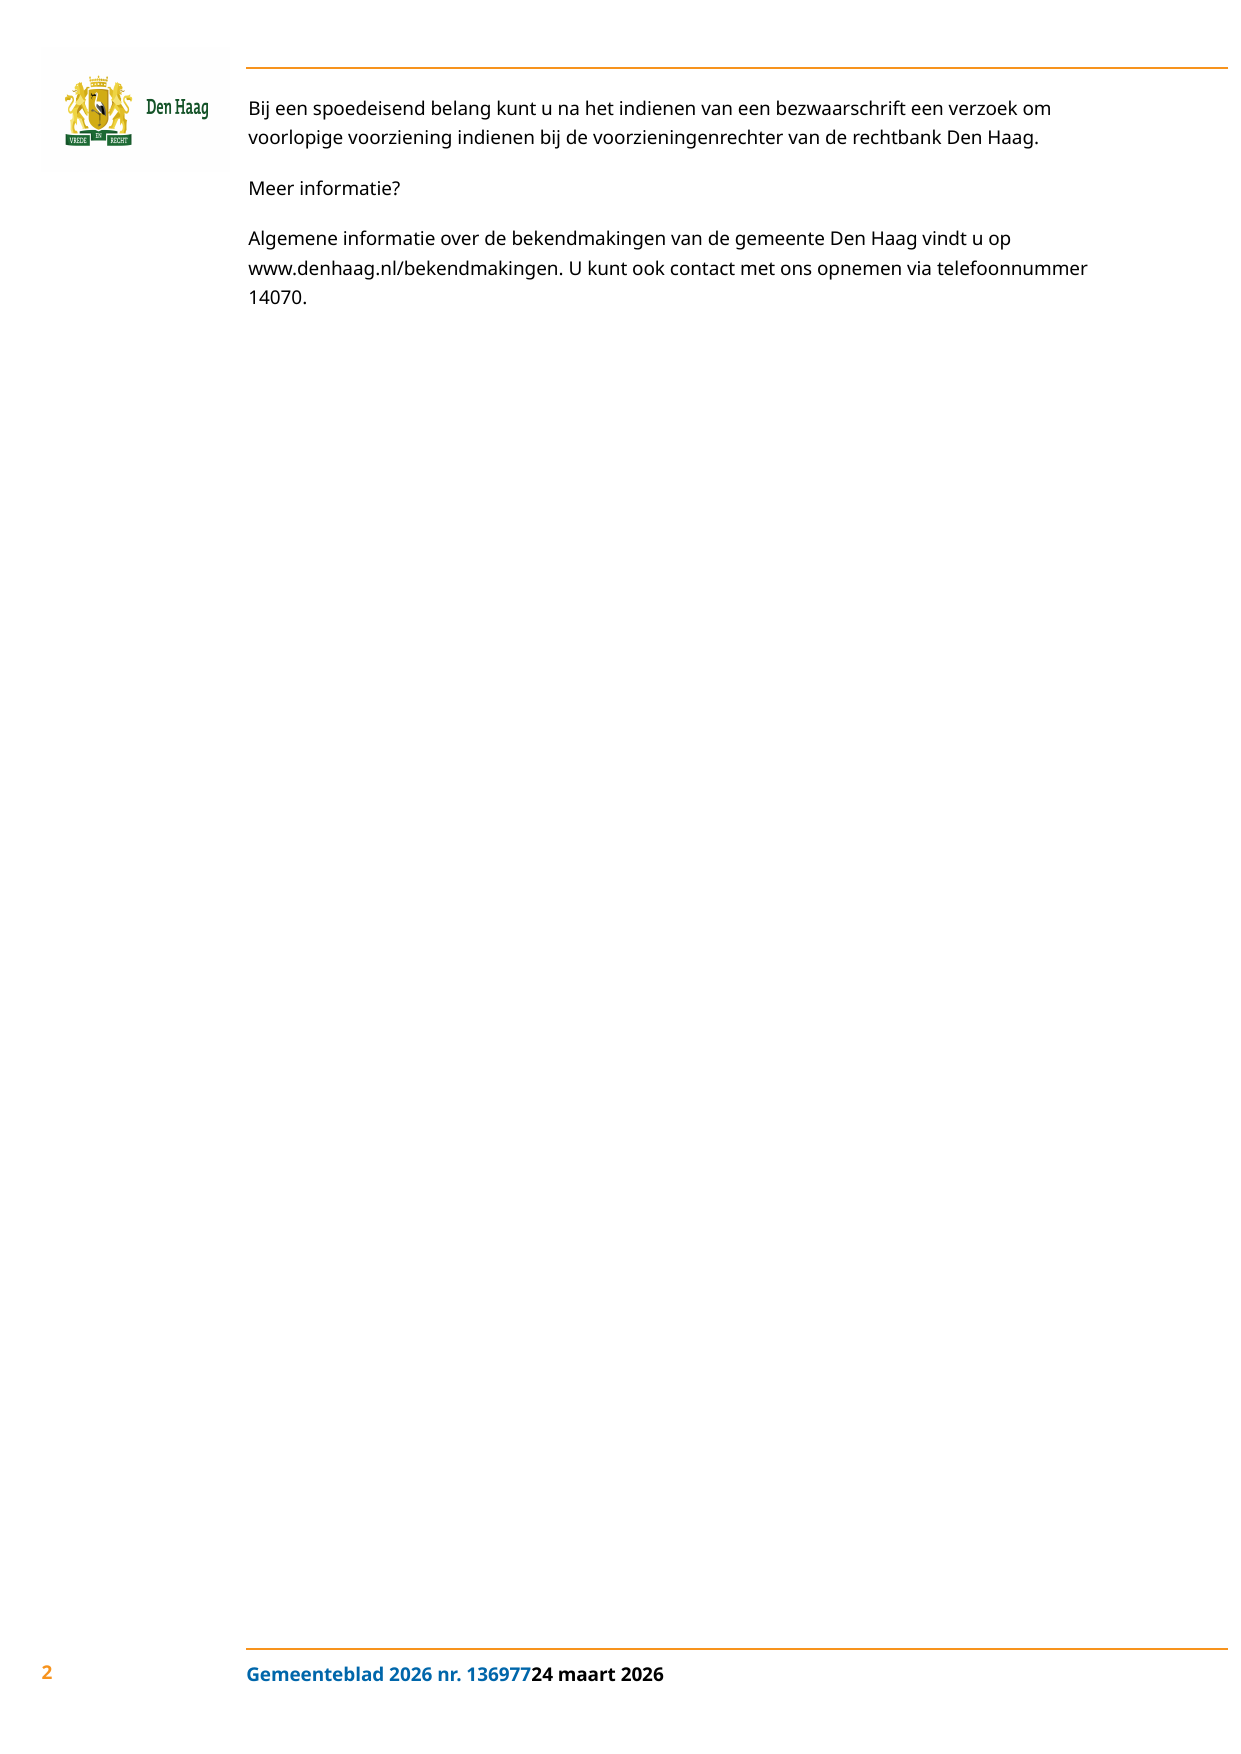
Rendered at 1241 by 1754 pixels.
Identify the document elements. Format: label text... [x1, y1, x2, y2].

text Algemene informatie over de bekendmakingen van de gemeente Den Haag vindt u op www.denhaag.nl/bekendmakingen. U kunt ook contact met ons opnemen via telefoonnummer 14070. [248, 225, 1152, 310]
picture [41, 47, 231, 172]
text Bij een spoedeisend belang kunt u na het indienen van een bezwaarschrift een verzoek om voorlopige voorziening indienen bij de voorzieningenrechter van de rechtbank Den Haag. [248, 95, 1152, 150]
text Meer informatie? [248, 175, 1152, 201]
